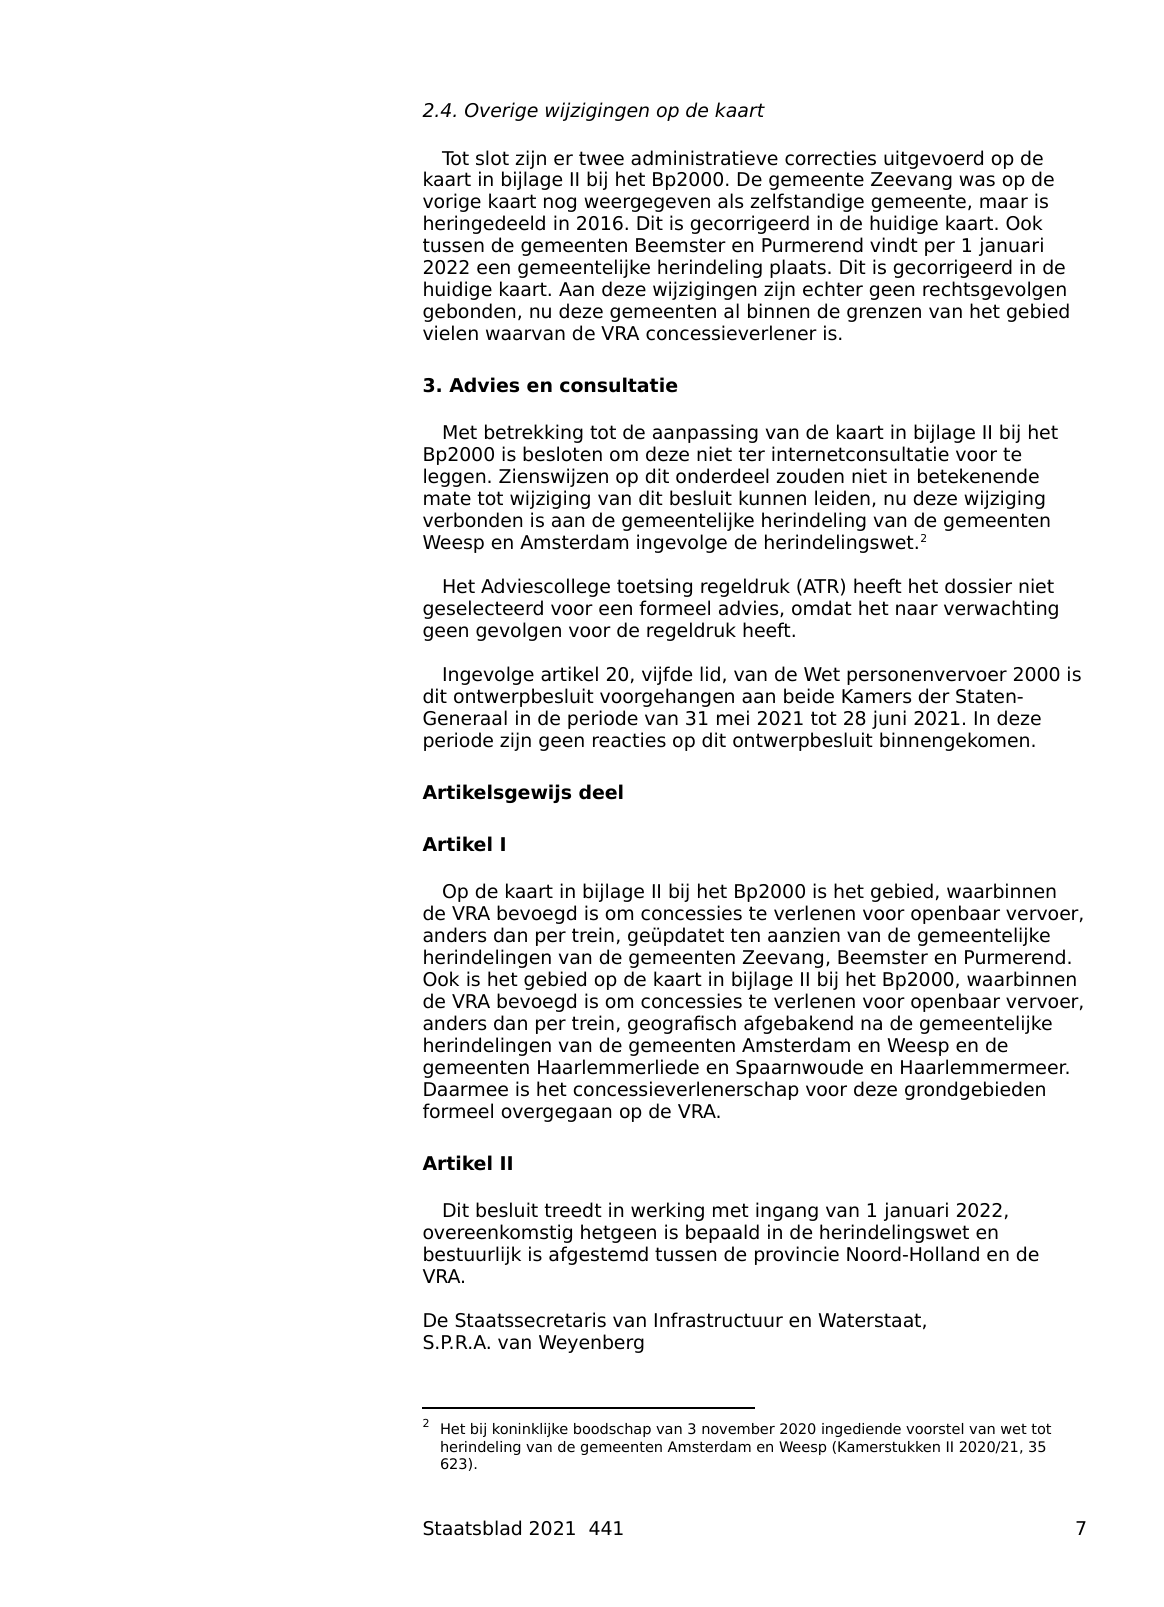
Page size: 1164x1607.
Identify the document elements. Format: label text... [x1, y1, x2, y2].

text Met betrekking tot de aanpassing van de kaart in bijlage II bij het Bp2000 is besloten om deze niet ter internetconsultatie voor te leggen. Zienswijzen op dit onderdeel zouden niet in betekenende mate tot wijziging van dit besluit kunnen leiden, nu deze wijziging verbonden is aan de gemeentelijke herindeling van de gemeenten Weesp en Amsterdam ingevolge de herindelingswet. [422, 422, 1087, 554]
subtitle Artikel II [422, 1153, 1087, 1175]
text Ingevolge artikel 20, vijfde lid, van de Wet personenvervoer 2000 is dit ontwerpbesluit voorgehangen aan beide Kamers der Staten-Generaal in de periode van 31 mei 2021 tot 28 juni 2021. In deze periode zijn geen reacties op dit ontwerpbesluit binnengekomen. [422, 664, 1087, 752]
subtitle Artikel I [422, 834, 1087, 856]
subtitle Artikelsgewijs deel [422, 782, 1087, 804]
subtitle 3. Advies en consultatie [422, 375, 1087, 397]
text De Staatssecretaris van Infrastructuur en Waterstaat, S.P.R.A. van Weyenberg [422, 1310, 1087, 1354]
text Het bij koninklijke boodschap van 3 november 2020 ingediende voorstel van wet tot herindeling van de gemeenten Amsterdam en Weesp (Kamerstukken II 2020/21, 35 623). [422, 1417, 1087, 1473]
text Op de kaart in bijlage II bij het Bp2000 is het gebied, waarbinnen de VRA bevoegd is om concessies te verlenen voor openbaar vervoer, anders dan per trein, geüpdatet ten aanzien van de gemeentelijke herindelingen van de gemeenten Zeevang, Beemster en Purmerend. Ook is het gebied op de kaart in bijlage II bij het Bp2000, waarbinnen de VRA bevoegd is om concessies te verlenen voor openbaar vervoer, anders dan per trein, geografisch afgebakend na de gemeentelijke herindelingen van de gemeenten Amsterdam en Weesp en de gemeenten Haarlemmerliede en Spaarnwoude en Haarlemmermeer. Daarmee is het concessieverlenerschap voor deze grondgebieden formeel overgegaan op de VRA. [422, 881, 1087, 1123]
text Het Adviescollege toetsing regeldruk (ATR) heeft het dossier niet geselecteerd voor een formeel advies, omdat het naar verwachting geen gevolgen voor de regeldruk heeft. [422, 576, 1087, 642]
text Dit besluit treedt in werking met ingang van 1 januari 2022, overeenkomstig hetgeen is bepaald in de herindelingswet en bestuurlijk is afgestemd tussen de provincie Noord-Holland en de VRA. [422, 1200, 1087, 1288]
text Tot slot zijn er twee administratieve correcties uitgevoerd op de kaart in bijlage II bij het Bp2000. De gemeente Zeevang was op de vorige kaart nog weergegeven als zelfstandige gemeente, maar is heringedeeld in 2016. Dit is gecorrigeerd in de huidige kaart. Ook tussen de gemeenten Beemster en Purmerend vindt per 1 januari 2022 een gemeentelijke herindeling plaats. Dit is gecorrigeerd in de huidige kaart. Aan deze wijzigingen zijn echter geen rechtsgevolgen gebonden, nu deze gemeenten al binnen de grenzen van het gebied vielen waarvan de VRA concessieverlener is. [422, 147, 1087, 345]
subtitle 2.4. Overige wijzigingen op de kaart [422, 100, 1087, 122]
